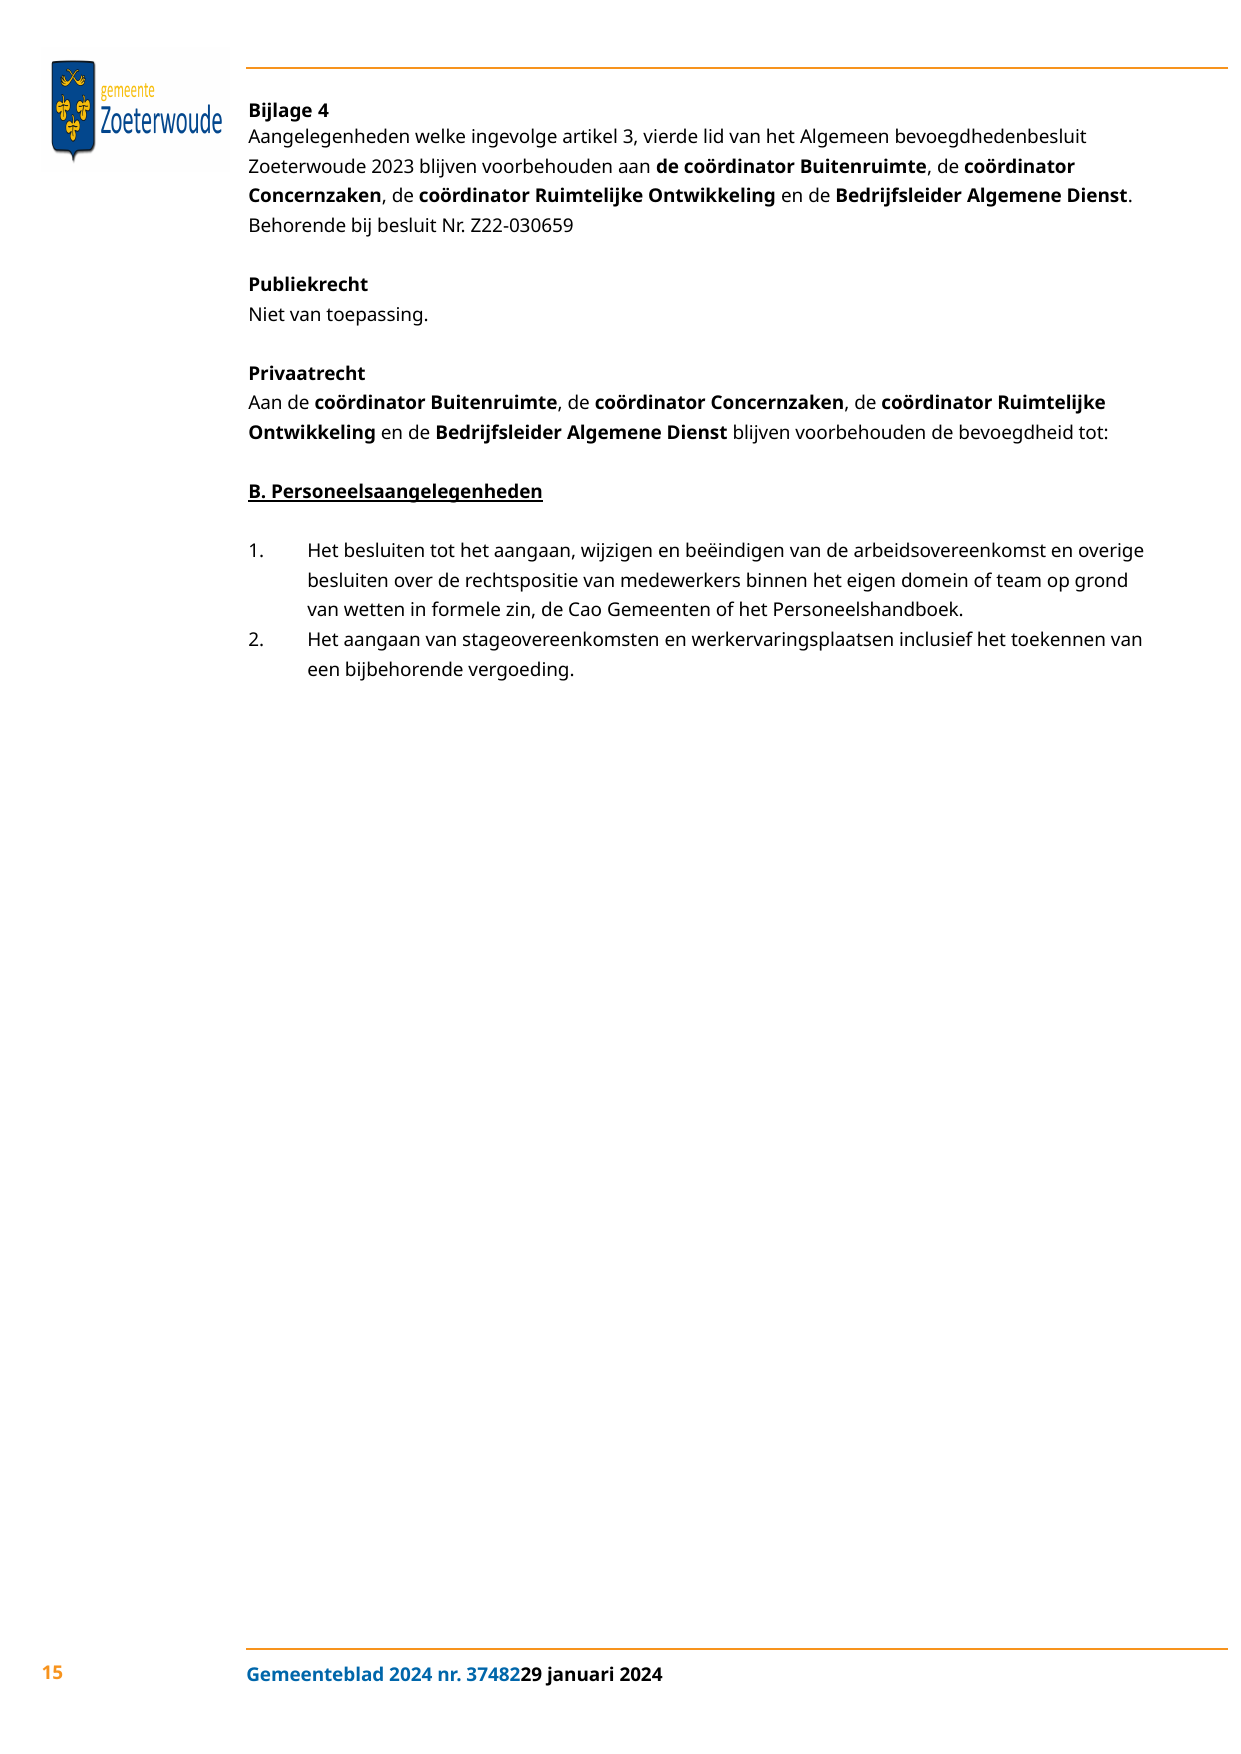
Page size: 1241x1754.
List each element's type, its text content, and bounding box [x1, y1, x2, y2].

text Aangelegenheden welke ingevolge artikel 3, vierde lid van het Algemeen bevoegdhedenbesluit Zoeterwoude 2023 blijven voorbehouden aan de coördinator Buitenruimte, de coördinator Concernzaken, de coördinator Ruimtelijke Ontwikkeling en de Bedrijfsleider Algemene Dienst. [248, 123, 1152, 208]
list Het besluiten tot het aangaan, wijzigen en beëindigen van de arbeidsovereenkomst en overige besluiten over de rechtspositie van medewerkers binnen het eigen domein of team op grond van wetten in formele zin, de Cao Gemeenten of het Personeelshandboek. [248, 537, 1152, 622]
text Bijlage 4 [248, 95, 1152, 123]
text Privaatrecht [248, 360, 1152, 386]
text B. Personeelsaangelegenheden [248, 478, 1152, 504]
picture [41, 47, 231, 172]
list Het aangaan van stageovereenkomsten en werkervaringsplaatsen inclusief het toekennen van een bijbehorende vergoeding. [248, 626, 1152, 682]
text Behorende bij besluit Nr. Z22-030659 [248, 212, 1152, 238]
text Aan de coördinator Buitenruimte, de coördinator Concernzaken, de coördinator Ruimtelijke Ontwikkeling en de Bedrijfsleider Algemene Dienst blijven voorbehouden de bevoegdheid tot: [248, 389, 1152, 445]
text Niet van toepassing. [248, 301, 1152, 327]
text Publiekrecht [248, 271, 1152, 297]
